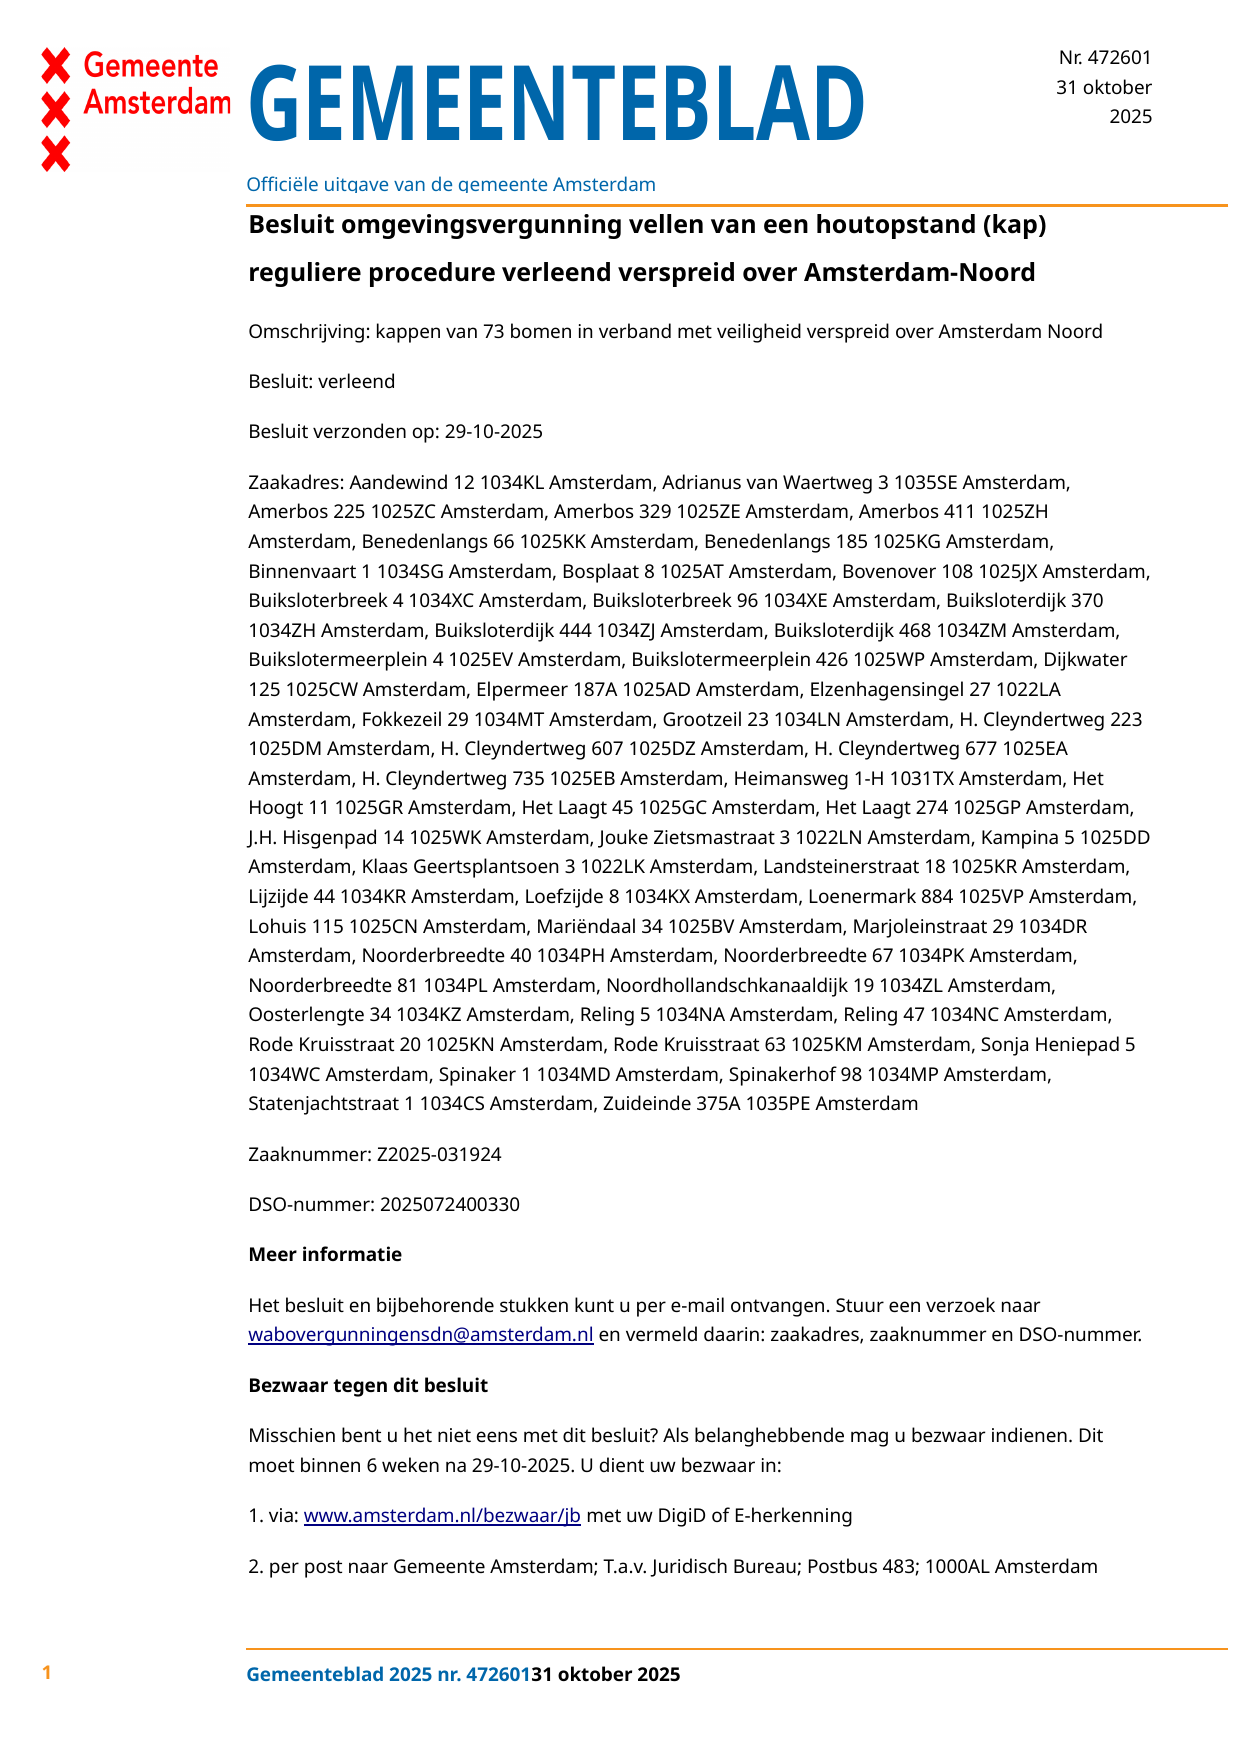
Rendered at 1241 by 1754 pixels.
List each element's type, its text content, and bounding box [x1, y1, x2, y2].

text 1. via: www.amsterdam.nl/bezwaar/jb met uw DigiD of E-herkenning [248, 1502, 1152, 1528]
text Besluit omgevingsvergunning vellen van een houtopstand (kap) reguliere procedure verleend verspreid over Amsterdam-Noord [248, 207, 1152, 288]
picture [41, 47, 231, 172]
text Misschien bent u het niet eens met dit besluit? Als belanghebbende mag u bezwaar indienen. Dit moet binnen 6 weken na 29-10-2025. U dient uw bezwaar in: [248, 1422, 1152, 1478]
text Meer informatie [248, 1242, 1152, 1267]
text Besluit: verleend [248, 368, 1152, 394]
text Besluit verzonden op: 29-10-2025 [248, 419, 1152, 444]
text Zaaknummer: Z2025-031924 [248, 1141, 1152, 1167]
text Het besluit en bijbehorende stukken kunt u per e-mail ontvangen. Stuur een verzoek naar wabovergunningensdn@amsterdam.nl en vermeld daarin: zaakadres, zaaknummer en DSO-nummer. [248, 1292, 1152, 1347]
text 2. per post naar Gemeente Amsterdam; T.a.v. Juridisch Bureau; Postbus 483; 1000AL Amsterdam [248, 1553, 1152, 1579]
text Zaakadres: Aandewind 12 1034KL Amsterdam, Adrianus van Waertweg 3 1035SE Amsterdam, Amerbos 225 1025ZC Amsterdam, Amerbos 329 1025ZE Amsterdam, Amerbos 411 1025ZH Amsterdam, Benedenlangs 66 1025KK Amsterdam, Benedenlangs 185 1025KG Amsterdam, Binnenvaart 1 1034SG Amsterdam, Bosplaat 8 1025AT Amsterdam, Bovenover 108 1025JX Amsterdam, Buiksloterbreek 4 1034XC Amsterdam, Buiksloterbreek 96 1034XE Amsterdam, Buiksloterdijk 370 1034ZH Amsterdam, Buiksloterdijk 444 1034ZJ Amsterdam, Buiksloterdijk 468 1034ZM Amsterdam, Buikslotermeerplein 4 1025EV Amsterdam, Buikslotermeerplein 426 1025WP Amsterdam, Dijkwater 125 1025CW Amsterdam, Elpermeer 187A 1025AD Amsterdam, Elzenhagensingel 27 1022LA Amsterdam, Fokkezeil 29 1034MT Amsterdam, Grootzeil 23 1034LN Amsterdam, H. Cleyndertweg 223 1025DM Amsterdam, H. Cleyndertweg 607 1025DZ Amsterdam, H. Cleyndertweg 677 1025EA Amsterdam, H. Cleyndertweg 735 1025EB Amsterdam, Heimansweg 1-H 1031TX Amsterdam, Het Hoogt 11 1025GR Amsterdam, Het Laagt 45 1025GC Amsterdam, Het Laagt 274 1025GP Amsterdam, J.H. Hisgenpad 14 1025WK Amsterdam, Jouke Zietsmastraat 3 1022LN Amsterdam, Kampina 5 1025DD Amsterdam, Klaas Geertsplantsoen 3 1022LK Amsterdam, Landsteinerstraat 18 1025KR Amsterdam, Lijzijde 44 1034KR Amsterdam, Loefzijde 8 1034KX Amsterdam, Loenermark 884 1025VP Amsterdam, Lohuis 115 1025CN Amsterdam, Mariëndaal 34 1025BV Amsterdam, Marjoleinstraat 29 1034DR Amsterdam, Noorderbreedte 40 1034PH Amsterdam, Noorderbreedte 67 1034PK Amsterdam, Noorderbreedte 81 1034PL Amsterdam, Noordhollandschkanaaldijk 19 1034ZL Amsterdam, Oosterlengte 34 1034KZ Amsterdam, Reling 5 1034NA Amsterdam, Reling 47 1034NC Amsterdam, Rode Kruisstraat 20 1025KN Amsterdam, Rode Kruisstraat 63 1025KM Amsterdam, Sonja Heniepad 5 1034WC Amsterdam, Spinaker 1 1034MD Amsterdam, Spinakerhof 98 1034MP Amsterdam, Statenjachtstraat 1 1034CS Amsterdam, Zuideinde 375A 1035PE Amsterdam [248, 469, 1152, 1116]
text DSO-nummer: 2025072400330 [248, 1191, 1152, 1217]
text Omschrijving: kappen van 73 bomen in verband met veiligheid verspreid over Amsterdam Noord [248, 318, 1152, 344]
text Bezwaar tegen dit besluit [248, 1372, 1152, 1398]
